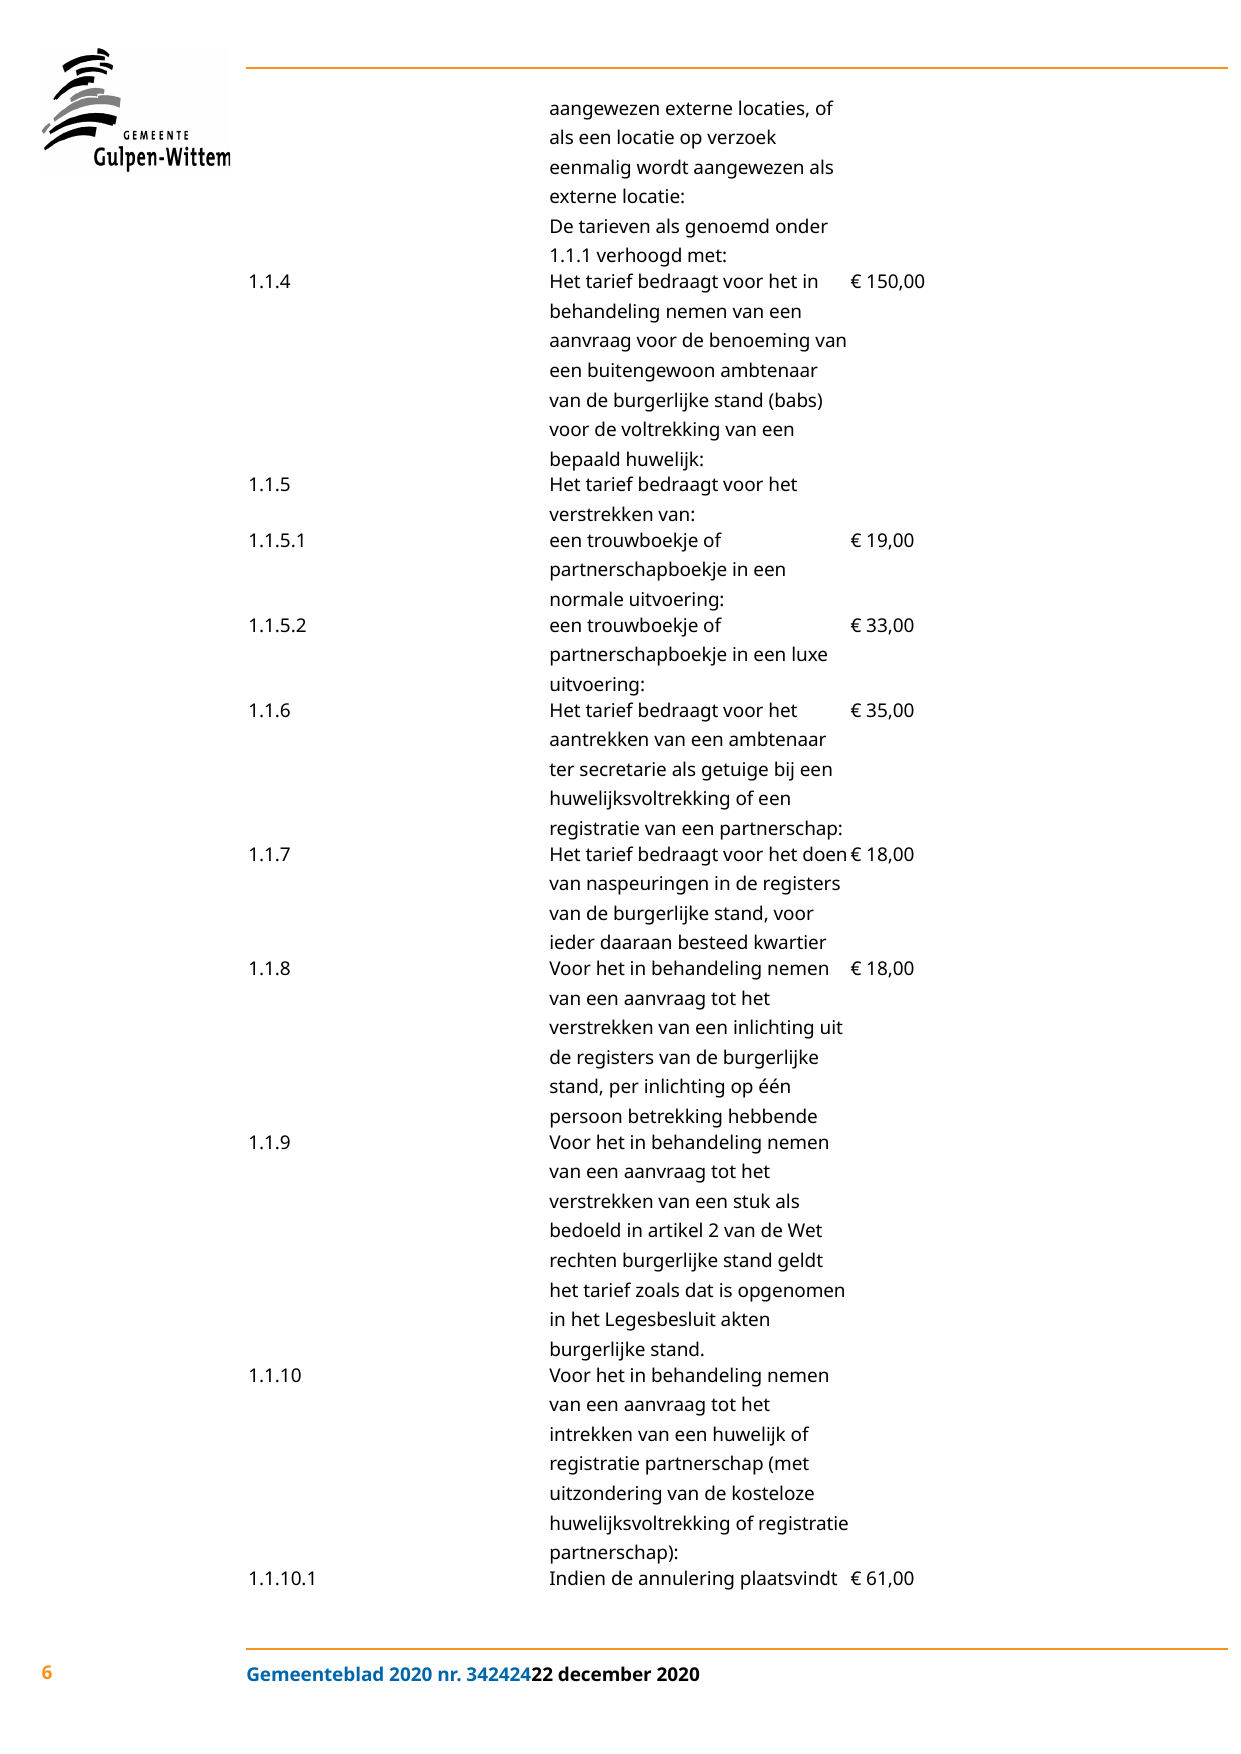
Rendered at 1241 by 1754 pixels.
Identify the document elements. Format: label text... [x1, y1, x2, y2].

table_cell [850, 1362, 1152, 1565]
table_cell 1.1.9 [248, 1129, 549, 1362]
table_cell € 18,00 [850, 841, 1152, 955]
table_cell [850, 95, 1152, 268]
table_cell € 61,00 [850, 1565, 1152, 1591]
table_cell [850, 472, 1152, 527]
table_cell Voor het in behandeling nemen van een aanvraag tot het verstrekken van een inlichting uit de registers van de burgerlijke stand, per inlichting op één persoon betrekking hebbende [549, 955, 850, 1129]
table_cell [248, 95, 549, 268]
table_cell 1.1.8 [248, 955, 549, 1129]
table_cell 1.1.7 [248, 841, 549, 955]
table_cell € 35,00 [850, 697, 1152, 841]
table_cell Voor het in behandeling nemen van een aanvraag tot het intrekken van een huwelijk of registratie partnerschap (met uitzondering van de kosteloze huwelijksvoltrekking of registratie partnerschap): [549, 1362, 850, 1565]
table_cell € 33,00 [850, 612, 1152, 697]
table_cell 1.1.6 [248, 697, 549, 841]
table_cell € 150,00 [850, 269, 1152, 472]
table_cell Het tarief bedraagt voor het verstrekken van: [549, 472, 850, 527]
table_cell Het tarief bedraagt voor het aantrekken van een ambtenaar ter secretarie als getuige bij een huwelijksvoltrekking of een registratie van een partnerschap: [549, 697, 850, 841]
table_cell 1.1.10.1 [248, 1565, 549, 1591]
table_cell een trouwboekje of partnerschapboekje in een normale uitvoering: [549, 527, 850, 612]
table_cell € 19,00 [850, 527, 1152, 612]
table_cell Indien de annulering plaatsvindt [549, 1565, 850, 1591]
table_cell 1.1.5 [248, 472, 549, 527]
table_cell Het tarief bedraagt voor het in behandeling nemen van een aanvraag voor de benoeming van een buitengewoon ambtenaar van de burgerlijke stand (babs) voor de voltrekking van een bepaald huwelijk: [549, 269, 850, 472]
table_cell [850, 1129, 1152, 1362]
table_cell 1.1.5.1 [248, 527, 549, 612]
picture [41, 47, 231, 172]
table_cell € 18,00 [850, 955, 1152, 1129]
table_cell een trouwboekje of partnerschapboekje in een luxe uitvoering: [549, 612, 850, 697]
table_cell 1.1.4 [248, 269, 549, 472]
table_cell Voor het in behandeling nemen van een aanvraag tot het verstrekken van een stuk als bedoeld in artikel 2 van de Wet rechten burgerlijke stand geldt het tarief zoals dat is opgenomen in het Legesbesluit akten burgerlijke stand. [549, 1129, 850, 1362]
table_cell 1.1.5.2 [248, 612, 549, 697]
table_cell aangewezen externe locaties, of als een locatie op verzoek eenmalig wordt aangewezen als externe locatie: De tarieven als genoemd onder 1.1.1 verhoogd met: [549, 95, 850, 268]
table_cell 1.1.10 [248, 1362, 549, 1565]
table_cell Het tarief bedraagt voor het doen van naspeuringen in de registers van de burgerlijke stand, voor ieder daaraan besteed kwartier [549, 841, 850, 955]
